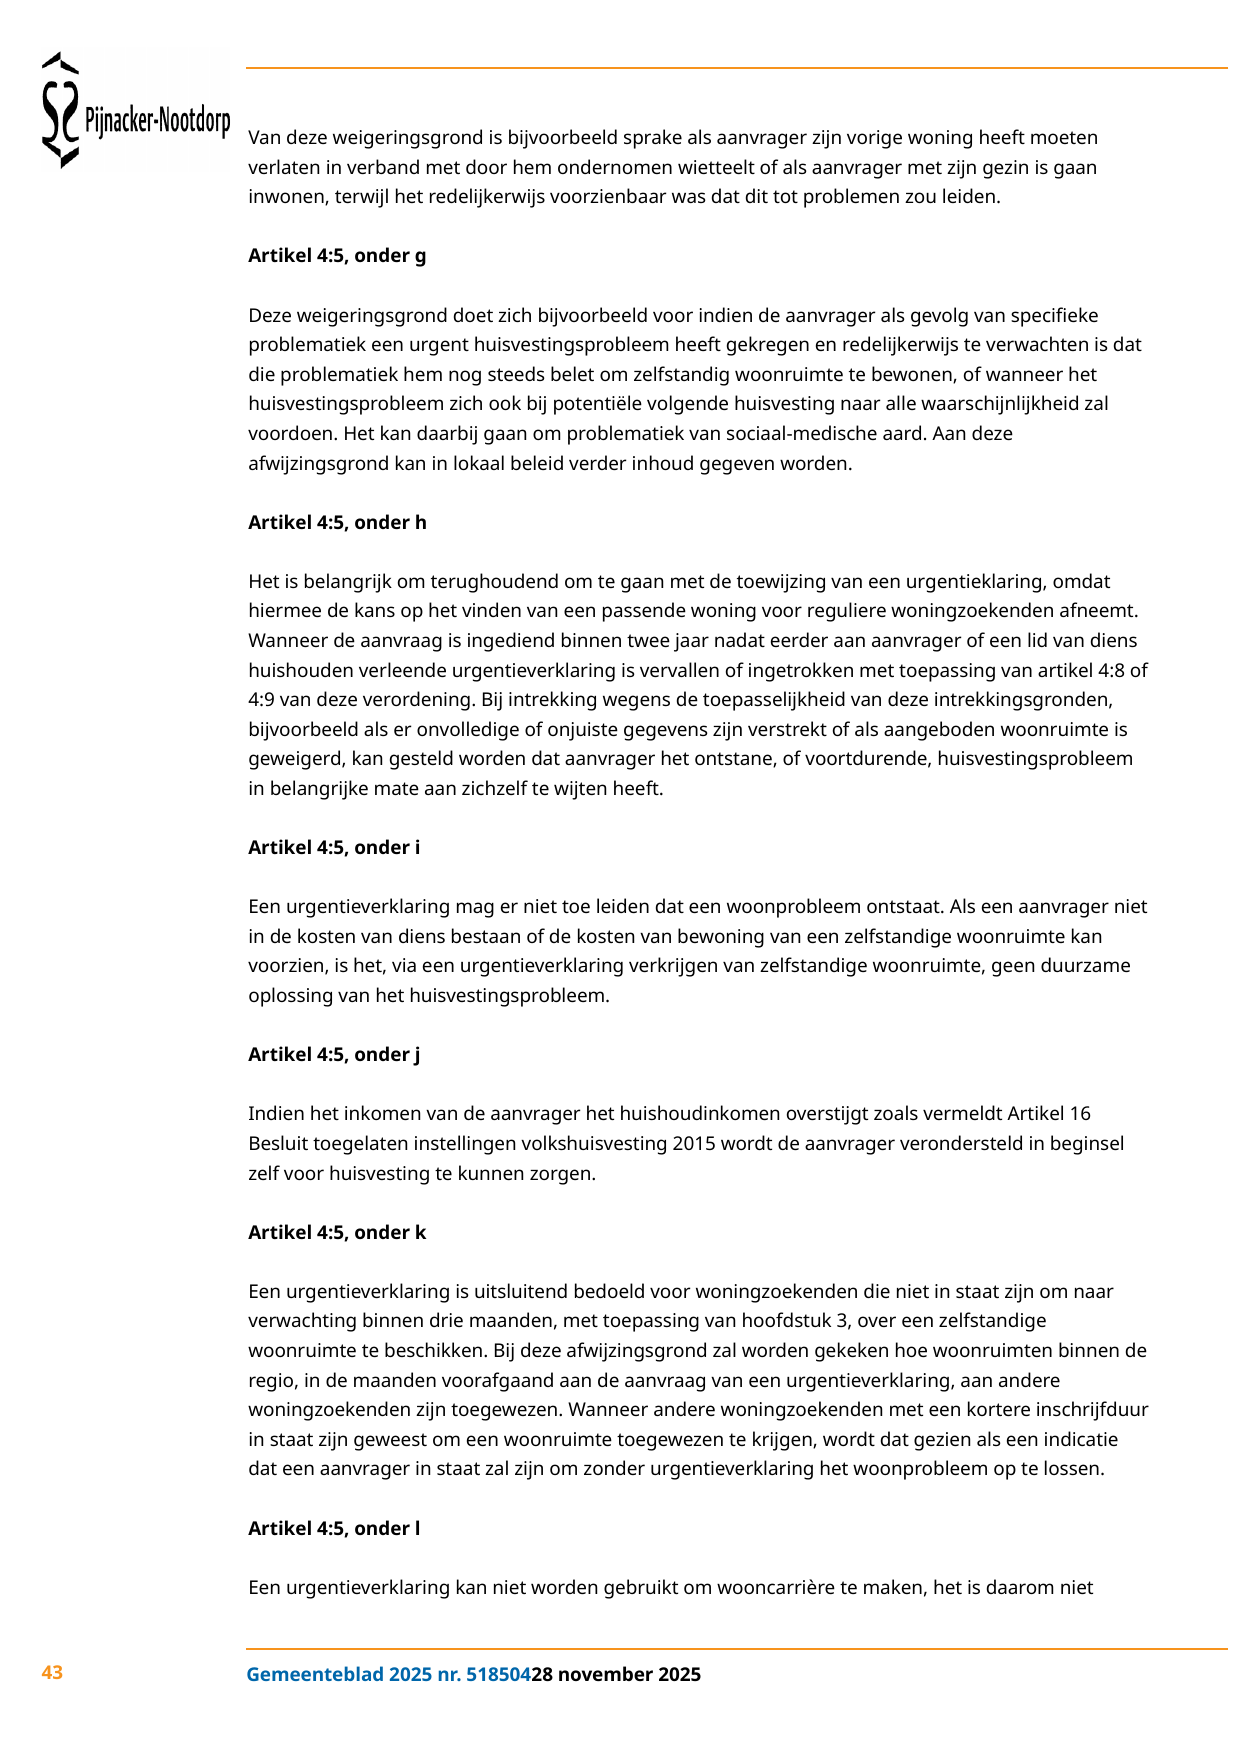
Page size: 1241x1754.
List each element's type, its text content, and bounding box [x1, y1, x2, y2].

text Artikel 4:5, onder j [248, 1041, 1152, 1067]
text Een urgentieverklaring is uitsluitend bedoeld voor woningzoekenden die niet in staat zijn om naar verwachting binnen drie maanden, met toepassing van hoofdstuk 3, over een zelfstandige woonruimte te beschikken. Bij deze afwijzingsgrond zal worden gekeken hoe woonruimten binnen de regio, in de maanden voorafgaand aan de aanvraag van een urgentieverklaring, aan andere woningzoekenden zijn toegewezen. Wanneer andere woningzoekenden met een kortere inschrijfduur in staat zijn geweest om een woonruimte toegewezen te krijgen, wordt dat gezien als een indicatie dat een aanvrager in staat zal zijn om zonder urgentieverklaring het woonprobleem op te lossen. [248, 1278, 1152, 1481]
text Indien het inkomen van de aanvrager het huishoudinkomen overstijgt zoals vermeldt Artikel 16 Besluit toegelaten instellingen volkshuisvesting 2015 wordt de aanvrager verondersteld in beginsel zelf voor huisvesting te kunnen zorgen. [248, 1101, 1152, 1186]
text Deze weigeringsgrond doet zich bijvoorbeeld voor indien de aanvrager als gevolg van specifieke problematiek een urgent huisvestingsprobleem heeft gekregen en redelijkerwijs te verwachten is dat die problematiek hem nog steeds belet om zelfstandig woonruimte te bewonen, of wanneer het huisvestingsprobleem zich ook bij potentiële volgende huisvesting naar alle waarschijnlijkheid zal voordoen. Het kan daarbij gaan om problematiek van sociaal-medische aard. Aan deze afwijzingsgrond kan in lokaal beleid verder inhoud gegeven worden. [248, 302, 1152, 476]
text Artikel 4:5, onder k [248, 1219, 1152, 1245]
text Artikel 4:5, onder l [248, 1515, 1152, 1541]
text Artikel 4:5, onder i [248, 834, 1152, 860]
picture [41, 47, 231, 172]
text Een urgentieverklaring mag er niet toe leiden dat een woonprobleem ontstaat. Als een aanvrager niet in de kosten van diens bestaan of de kosten van bewoning van een zelfstandige woonruimte kan voorzien, is het, via een urgentieverklaring verkrijgen van zelfstandige woonruimte, geen duurzame oplossing van het huisvestingsprobleem. [248, 893, 1152, 1008]
text Het is belangrijk om terughoudend om te gaan met de toewijzing van een urgentieklaring, omdat hiermee de kans op het vinden van een passende woning voor reguliere woningzoekenden afneemt. Wanneer de aanvraag is ingediend binnen twee jaar nadat eerder aan aanvrager of een lid van diens huishouden verleende urgentieverklaring is vervallen of ingetrokken met toepassing van artikel 4:8 of 4:9 van deze verordening. Bij intrekking wegens de toepasselijkheid van deze intrekkingsgronden, bijvoorbeeld als er onvolledige of onjuiste gegevens zijn verstrekt of als aangeboden woonruimte is geweigerd, kan gesteld worden dat aanvrager het ontstane, of voortdurende, huisvestingsprobleem in belangrijke mate aan zichzelf te wijten heeft. [248, 568, 1152, 801]
text Van deze weigeringsgrond is bijvoorbeeld sprake als aanvrager zijn vorige woning heeft moeten verlaten in verband met door hem ondernomen wietteelt of als aanvrager met zijn gezin is gaan inwonen, terwijl het redelijkerwijs voorzienbaar was dat dit tot problemen zou leiden. [248, 124, 1152, 209]
text Artikel 4:5, onder h [248, 509, 1152, 535]
text Een urgentieverklaring kan niet worden gebruikt om wooncarrière te maken, het is daarom niet [248, 1574, 1152, 1600]
text Artikel 4:5, onder g [248, 243, 1152, 268]
